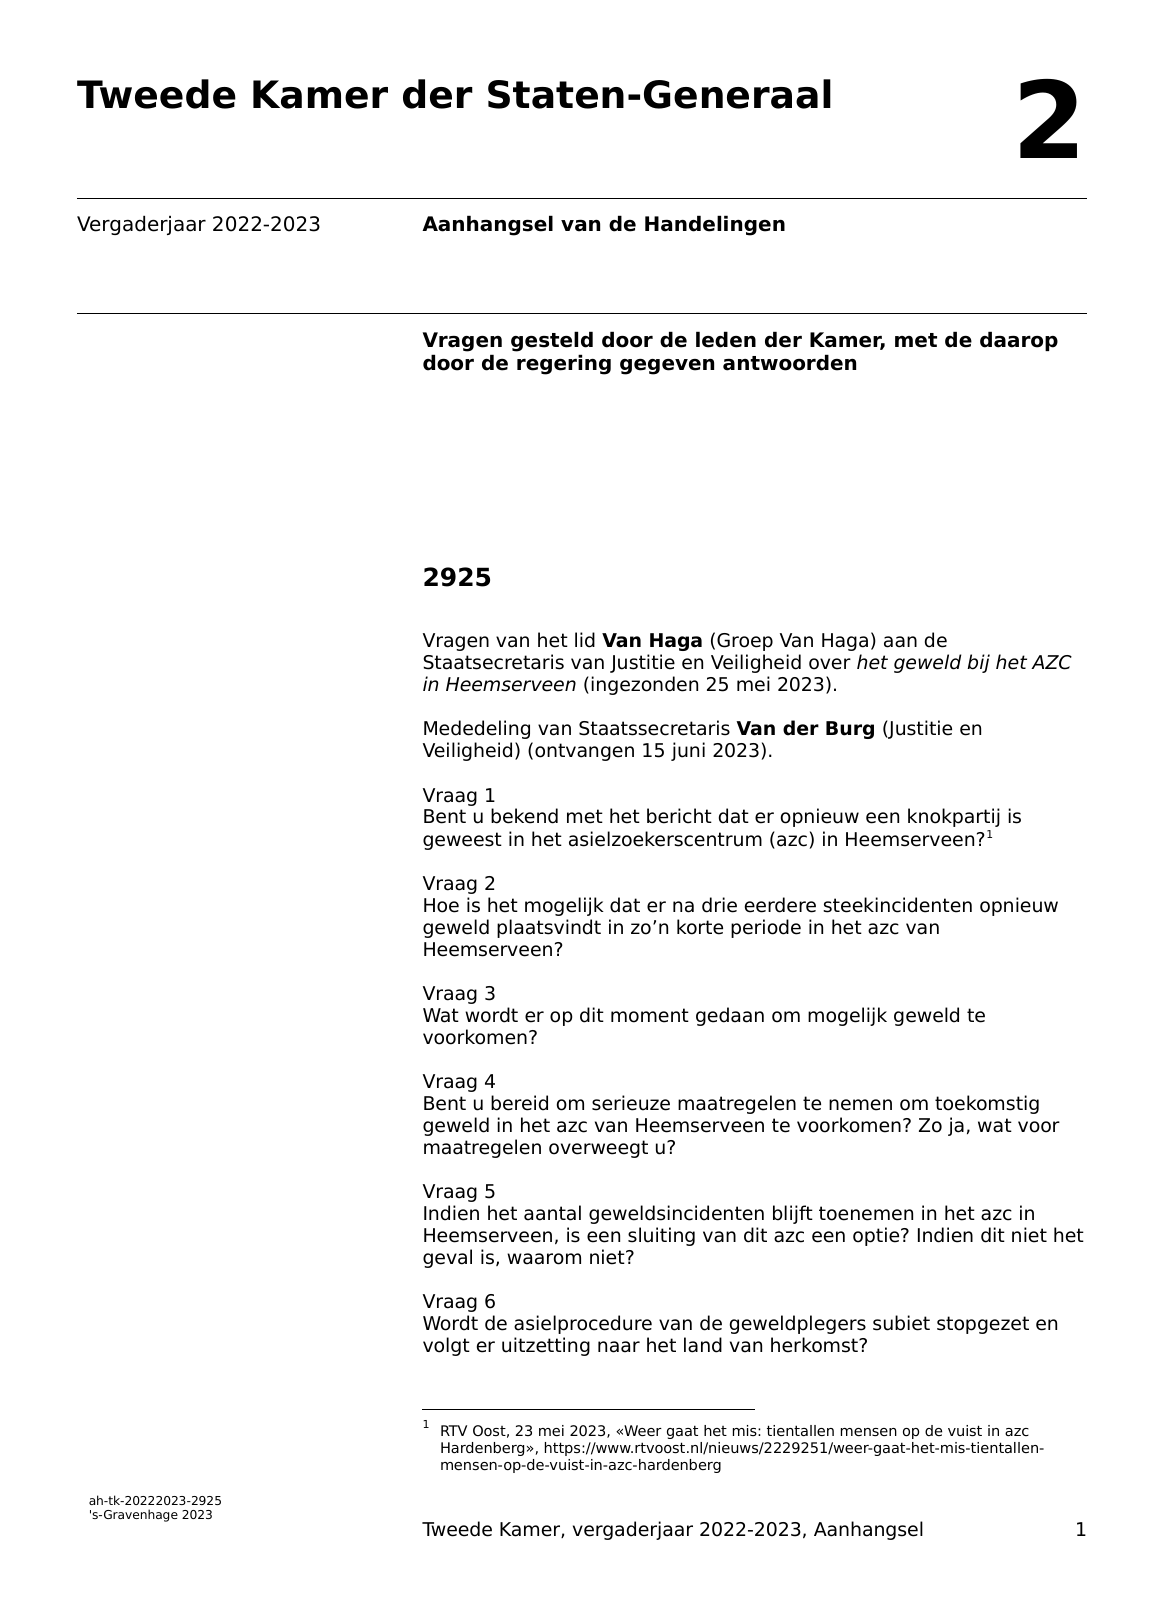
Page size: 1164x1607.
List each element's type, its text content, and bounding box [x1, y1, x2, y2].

table_cell Vragen gesteld door de leden der Kamer, met de daarop door de regering gegeven antwoorden [422, 314, 1087, 375]
text Vraag 2 [422, 873, 1087, 894]
text Indien het aantal geweldsincidenten blijft toenemen in het azc in Heemserveen, is een sluiting van dit azc een optie? Indien dit niet het geval is, waarom niet? [422, 1203, 1087, 1269]
text Hoe is het mogelijk dat er na drie eerdere steekincidenten opnieuw geweld plaatsvindt in zo’n korte periode in het azc van Heemserveen? [422, 894, 1087, 961]
text Wordt de asielprocedure van de geweldplegers subiet stopgezet en volgt er uitzetting naar het land van herkomst? [422, 1313, 1087, 1357]
table_header Tweede Kamer der Staten-Generaal [77, 59, 886, 198]
text RTV Oost, 23 mei 2023, «Weer gaat het mis: tientallen mensen op de vuist in azc Hardenberg», https://www.rtvoost.nl/nieuws/2229251/weer-gaat-het-mis-tientallen-mensen-op-de-vuist-in-azc-hardenberg [422, 1418, 1087, 1474]
text Bent u bereid om serieuze maatregelen te nemen om toekomstig geweld in het azc van Heemserveen te voorkomen? Zo ja, wat voor maatregelen overweegt u? [422, 1093, 1087, 1159]
table_cell [77, 314, 422, 375]
text ah-tk-20222023-2925 [88, 1494, 323, 1508]
text Vraag 5 [422, 1181, 1087, 1203]
text Wat wordt er op dit moment gedaan om mogelijk geweld te voorkomen? [422, 1005, 1087, 1049]
text Bent u bekend met het bericht dat er opnieuw een knokpartij is geweest in het asielzoekerscentrum (azc) in Heemserveen? [422, 806, 1087, 850]
table_cell Vergaderjaar 2022-2023 [77, 199, 422, 313]
text Vragen van het lid Van Haga (Groep Van Haga) aan de Staatsecretaris van Justitie en Veiligheid over het geweld bij het AZC in Heemserveen (ingezonden 25 mei 2023). [422, 630, 1087, 696]
text Vraag 1 [422, 784, 1087, 806]
text Vraag 3 [422, 983, 1087, 1005]
text Mededeling van Staatssecretaris Van der Burg (Justitie en Veiligheid) (ontvangen 15 juni 2023). [422, 718, 1087, 762]
text 2925 [422, 563, 1087, 592]
text Vraag 4 [422, 1071, 1087, 1093]
table_header 2 [886, 59, 1087, 198]
table_cell Aanhangsel van de Handelingen [422, 199, 1087, 313]
text Vraag 6 [422, 1291, 1087, 1313]
text 's-Gravenhage 2023 [88, 1508, 323, 1522]
